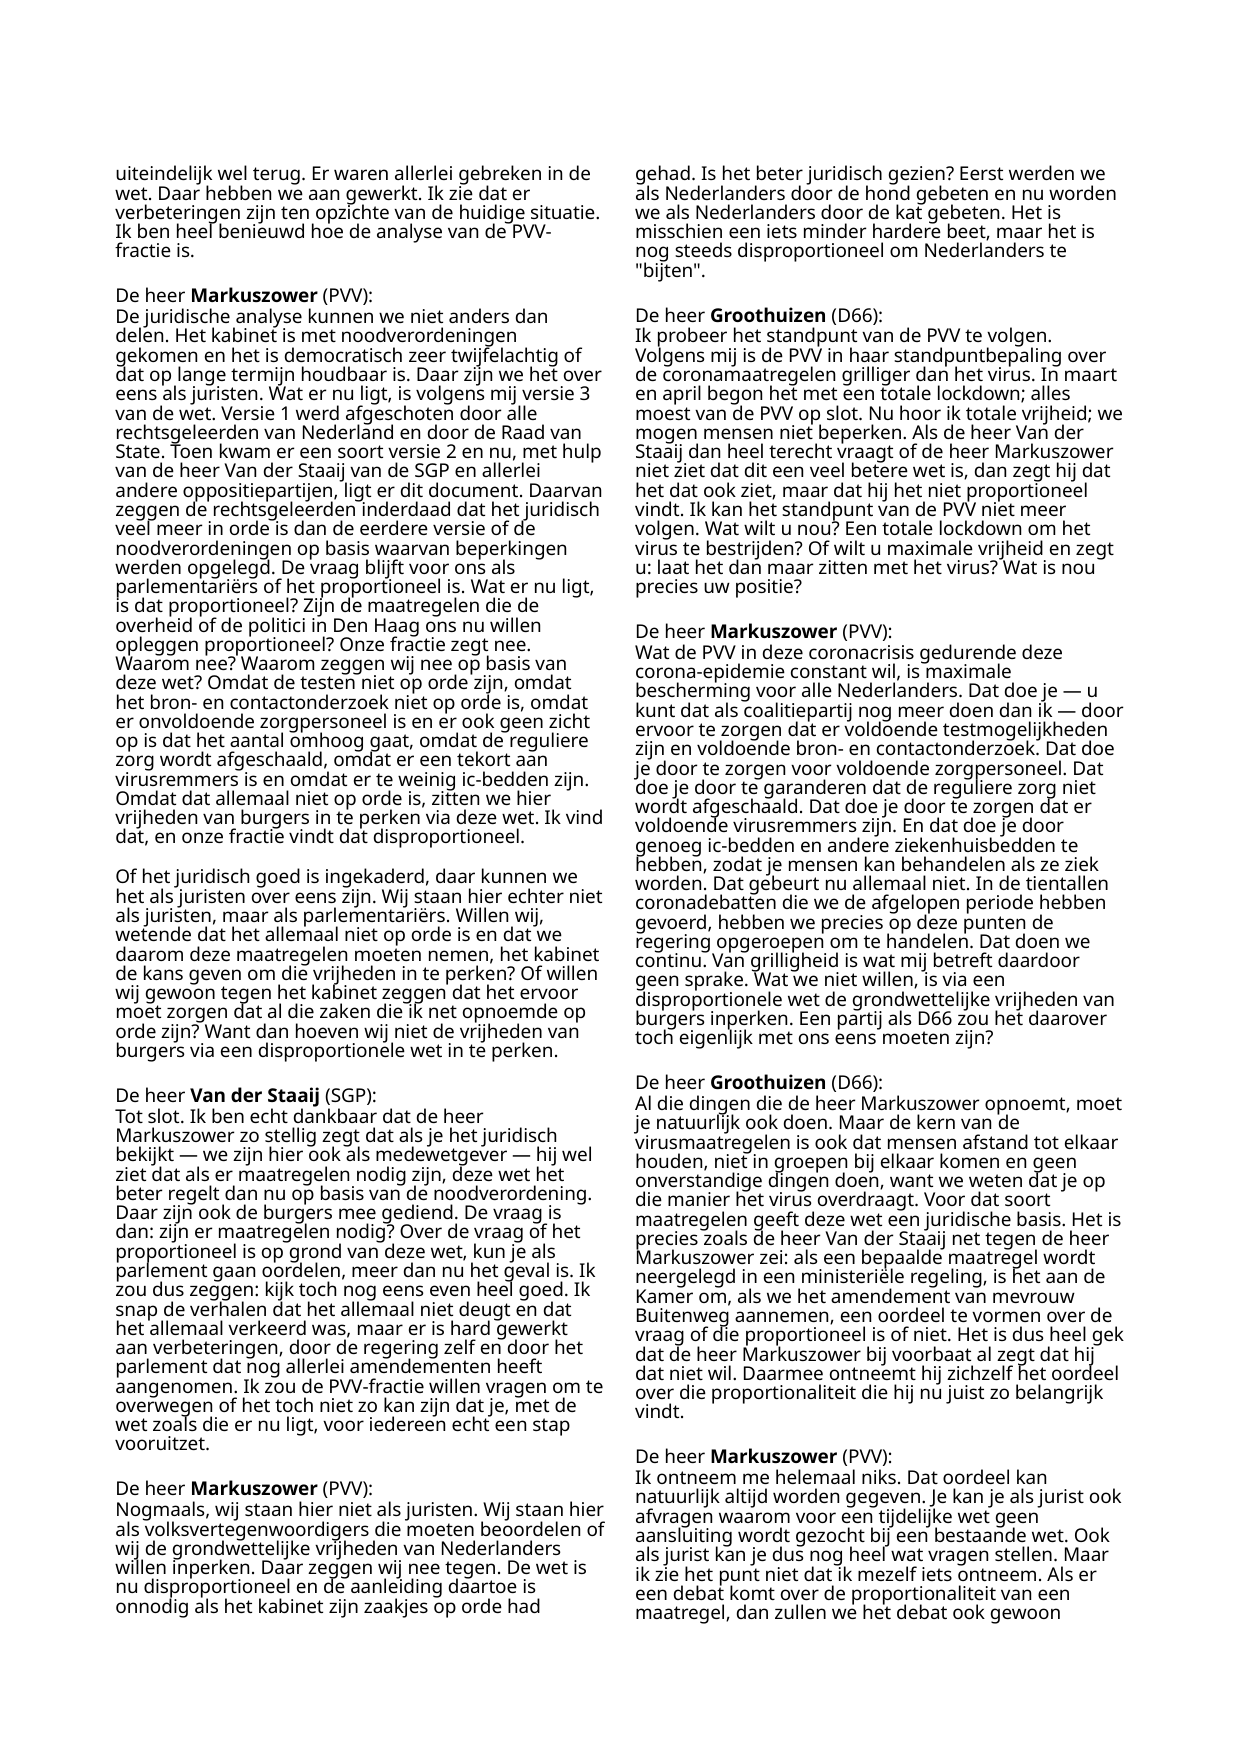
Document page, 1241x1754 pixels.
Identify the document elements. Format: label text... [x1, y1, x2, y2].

text Ik probeer het standpunt van de PVV te volgen. Volgens mij is de PVV in haar standpuntbepaling over de coronamaatregelen grilliger dan het virus. In maart en april begon het met een totale lockdown; alles moest van de PVV op slot. Nu hoor ik totale vrijheid; we mogen mensen niet beperken. Als de heer Van der Staaij dan heel terecht vraagt of de heer Markuszower niet ziet dat dit een veel betere wet is, dan zegt hij dat het dat ook ziet, maar dat hij het niet proportioneel vindt. Ik kan het standpunt van de PVV niet meer volgen. Wat wilt u nou? Een totale lockdown om het virus te bestrijden? Of wilt u maximale vrijheid en zegt u: laat het dan maar zitten met het virus? Wat is nou precies uw positie? [635, 327, 1125, 597]
text uiteindelijk wel terug. Er waren allerlei gebreken in de wet. Daar hebben we aan gewerkt. Ik zie dat er verbeteringen zijn ten opzichte van de huidige situatie. Ik ben heel benieuwd hoe de analyse van de PVV-fractie is. [115, 165, 605, 262]
text Of het juridisch goed is ingekaderd, daar kunnen we het als juristen over eens zijn. Wij staan hier echter niet als juristen, maar als parlementariërs. Willen wij, wetende dat het allemaal niet op orde is en dat we daarom deze maatregelen moeten nemen, het kabinet de kans geven om die vrijheden in te perken? Of willen wij gewoon tegen het kabinet zeggen dat het ervoor moet zorgen dat al die zaken die ik net opnoemde op orde zijn? Want dan hoeven wij niet de vrijheden van burgers via een disproportionele wet in te perken. [115, 868, 605, 1061]
text Al die dingen die de heer Markuszower opnoemt, moet je natuurlijk ook doen. Maar de kern van de virusmaatregelen is ook dat mensen afstand tot elkaar houden, niet in groepen bij elkaar komen en geen onverstandige dingen doen, want we weten dat je op die manier het virus overdraagt. Voor dat soort maatregelen geeft deze wet een juridische basis. Het is precies zoals de heer Van der Staaij net tegen de heer Markuszower zei: als een bepaalde maatregel wordt neergelegd in een ministeriële regeling, is het aan de Kamer om, als we het amendement van mevrouw Buitenweg aannemen, een oordeel te vormen over de vraag of die proportioneel is of niet. Het is dus heel gek dat de heer Markuszower bij voorbaat al zegt dat hij dat niet wil. Daarmee ontneemt hij zichzelf het oordeel over die proportionaliteit die hij nu juist zo belangrijk vindt. [635, 1095, 1125, 1423]
text Nogmaals, wij staan hier niet als juristen. Wij staan hier als volksvertegenwoordigers die moeten beoordelen of wij de grondwettelijke vrijheden van Nederlanders willen inperken. Daar zeggen wij nee tegen. De wet is nu disproportioneel en de aanleiding daartoe is onnodig als het kabinet zijn zaakjes op orde had [115, 1501, 605, 1617]
text De heer Markuszower (PVV): [635, 618, 1125, 644]
text De heer Markuszower (PVV): [635, 1443, 1125, 1469]
text Wat de PVV in deze coronacrisis gedurende deze corona-epidemie constant wil, is maximale bescherming voor alle Nederlanders. Dat doe je — u kunt dat als coalitiepartij nog meer doen dan ik — door ervoor te zorgen dat er voldoende testmogelijkheden zijn en voldoende bron- en contactonderzoek. Dat doe je door te zorgen voor voldoende zorgpersoneel. Dat doe je door te garanderen dat de reguliere zorg niet wordt afgeschaald. Dat doe je door te zorgen dat er voldoende virusremmers zijn. En dat doe je door genoeg ic-bedden en andere ziekenhuisbedden te hebben, zodat je mensen kan behandelen als ze ziek worden. Dat gebeurt nu allemaal niet. In de tientallen coronadebatten die we de afgelopen periode hebben gevoerd, hebben we precies op deze punten de regering opgeroepen om te handelen. Dat doen we continu. Van grilligheid is wat mij betreft daardoor geen sprake. Wat we niet willen, is via een disproportionele wet de grondwettelijke vrijheden van burgers inperken. Een partij als D66 zou het daarover toch eigenlijk met ons eens moeten zijn? [635, 644, 1125, 1048]
text De juridische analyse kunnen we niet anders dan delen. Het kabinet is met noodverordeningen gekomen en het is democratisch zeer twijfelachtig of dat op lange termijn houdbaar is. Daar zijn we het over eens als juristen. Wat er nu ligt, is volgens mij versie 3 van de wet. Versie 1 werd afgeschoten door alle rechtsgeleerden van Nederland en door de Raad van State. Toen kwam er een soort versie 2 en nu, met hulp van de heer Van der Staaij van de SGP en allerlei andere oppositiepartijen, ligt er dit document. Daarvan zeggen de rechtsgeleerden inderdaad dat het juridisch veel meer in orde is dan de eerdere versie of de noodverordeningen op basis waarvan beperkingen werden opgelegd. De vraag blijft voor ons als parlementariërs of het proportioneel is. Wat er nu ligt, is dat proportioneel? Zijn de maatregelen die de overheid of de politici in Den Haag ons nu willen opleggen proportioneel? Onze fractie zegt nee. Waarom nee? Waarom zeggen wij nee op basis van deze wet? Omdat de testen niet op orde zijn, omdat het bron- en contactonderzoek niet op orde is, omdat er onvoldoende zorgpersoneel is en er ook geen zicht op is dat het aantal omhoog gaat, omdat de reguliere zorg wordt afgeschaald, omdat er een tekort aan virusremmers is en omdat er te weinig ic-bedden zijn. Omdat dat allemaal niet op orde is, zitten we hier vrijheden van burgers in te perken via deze wet. Ik vind dat, en onze fractie vindt dat disproportioneel. [115, 308, 605, 848]
text Tot slot. Ik ben echt dankbaar dat de heer Markuszower zo stellig zegt dat als je het juridisch bekijkt — we zijn hier ook als medewetgever — hij wel ziet dat als er maatregelen nodig zijn, deze wet het beter regelt dan nu op basis van de noodverordening. Daar zijn ook de burgers mee gediend. De vraag is dan: zijn er maatregelen nodig? Over de vraag of het proportioneel is op grond van deze wet, kun je als parlement gaan oordelen, meer dan nu het geval is. Ik zou dus zeggen: kijk toch nog eens even heel goed. Ik snap de verhalen dat het allemaal niet deugt en dat het allemaal verkeerd was, maar er is hard gewerkt aan verbeteringen, door de regering zelf en door het parlement dat nog allerlei amendementen heeft aangenomen. Ik zou de PVV-fractie willen vragen om te overwegen of het toch niet zo kan zijn dat je, met de wet zoals die er nu ligt, voor iedereen echt een stap vooruitzet. [115, 1108, 605, 1455]
text De heer Markuszower (PVV): [115, 1476, 605, 1501]
text De heer Markuszower (PVV): [115, 282, 605, 308]
text De heer Groothuizen (D66): [635, 1069, 1125, 1095]
text Ik ontneem me helemaal niks. Dat oordeel kan natuurlijk altijd worden gegeven. Je kan je als jurist ook afvragen waarom voor een tijdelijke wet geen aansluiting wordt gezocht bij een bestaande wet. Ook als jurist kan je dus nog heel wat vragen stellen. Maar ik zie het punt niet dat ik mezelf iets ontneem. Als er een debat komt over de proportionaliteit van een maatregel, dan zullen we het debat ook gewoon [635, 1469, 1125, 1623]
text gehad. Is het beter juridisch gezien? Eerst werden we als Nederlanders door de hond gebeten en nu worden we als Nederlanders door de kat gebeten. Het is misschien een iets minder hardere beet, maar het is nog steeds disproportioneel om Nederlanders te "bijten". [635, 165, 1125, 281]
text De heer Van der Staaij (SGP): [115, 1082, 605, 1108]
text De heer Groothuizen (D66): [635, 302, 1125, 327]
